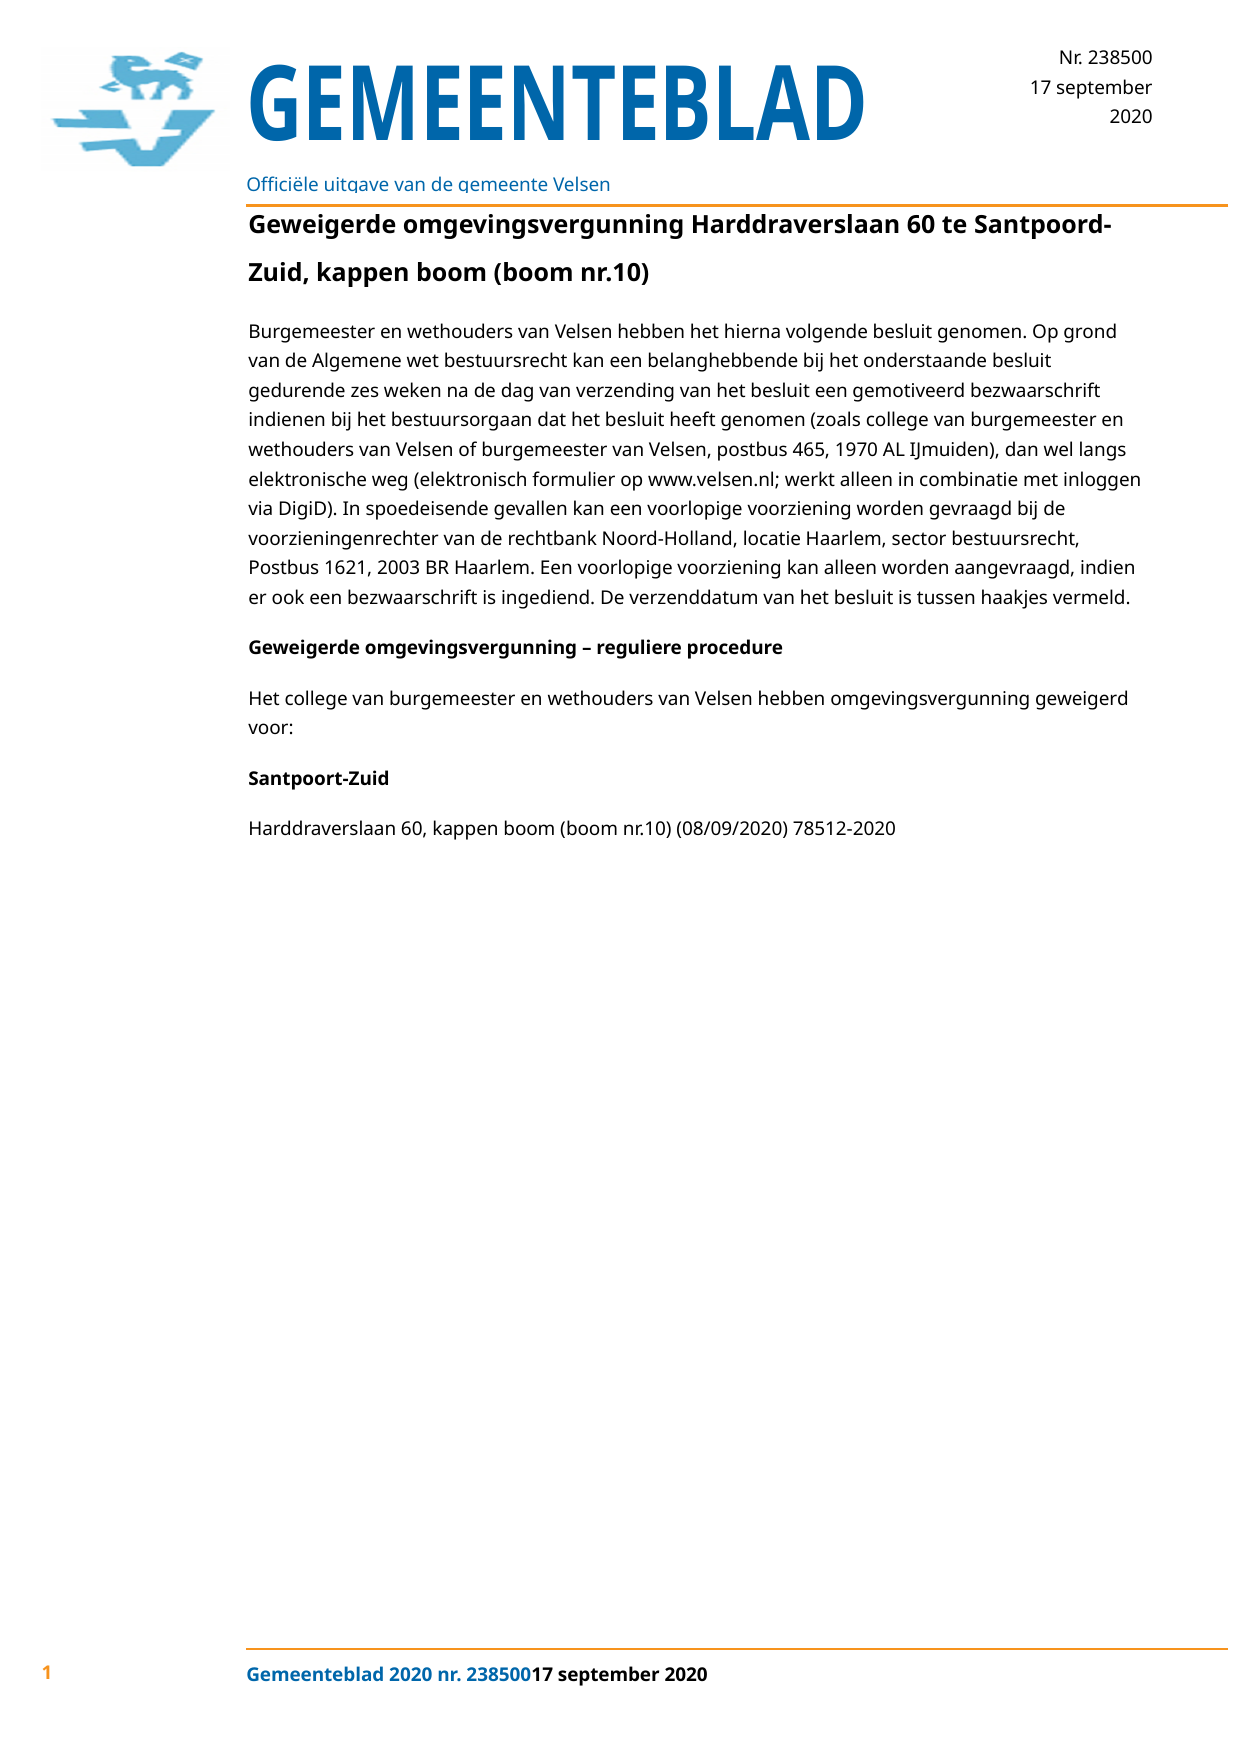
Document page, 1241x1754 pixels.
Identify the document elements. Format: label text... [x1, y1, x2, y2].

text Geweigerde omgevingsvergunning Harddraverslaan 60 te Santpoord-Zuid, kappen boom (boom nr.10) [248, 207, 1152, 288]
text Het college van burgemeester en wethouders van Velsen hebben omgevingsvergunning geweigerd voor: [248, 685, 1152, 740]
text Harddraverslaan 60, kappen boom (boom nr.10) (08/09/2020) 78512-2020 [248, 815, 1152, 841]
text Geweigerde omgevingsvergunning – reguliere procedure [248, 634, 1152, 660]
text Burgemeester en wethouders van Velsen hebben het hierna volgende besluit genomen. Op grond van de Algemene wet bestuursrecht kan een belanghebbende bij het onderstaande besluit gedurende zes weken na de dag van verzending van het besluit een gemotiveerd bezwaarschrift indienen bij het bestuursorgaan dat het besluit heeft genomen (zoals college van burgemeester en wethouders van Velsen of burgemeester van Velsen, postbus 465, 1970 AL IJmuiden), dan wel langs elektronische weg (elektronisch formulier op www.velsen.nl; werkt alleen in combinatie met inloggen via DigiD). In spoedeisende gevallen kan een voorlopige voorziening worden gevraagd bij de voorzieningenrechter van de rechtbank Noord-Holland, locatie Haarlem, sector bestuursrecht, Postbus 1621, 2003 BR Haarlem. Een voorlopige voorziening kan alleen worden aangevraagd, indien er ook een bezwaarschrift is ingediend. De verzenddatum van het besluit is tussen haakjes vermeld. [248, 318, 1152, 610]
picture [41, 47, 231, 172]
text Santpoort-Zuid [248, 765, 1152, 791]
